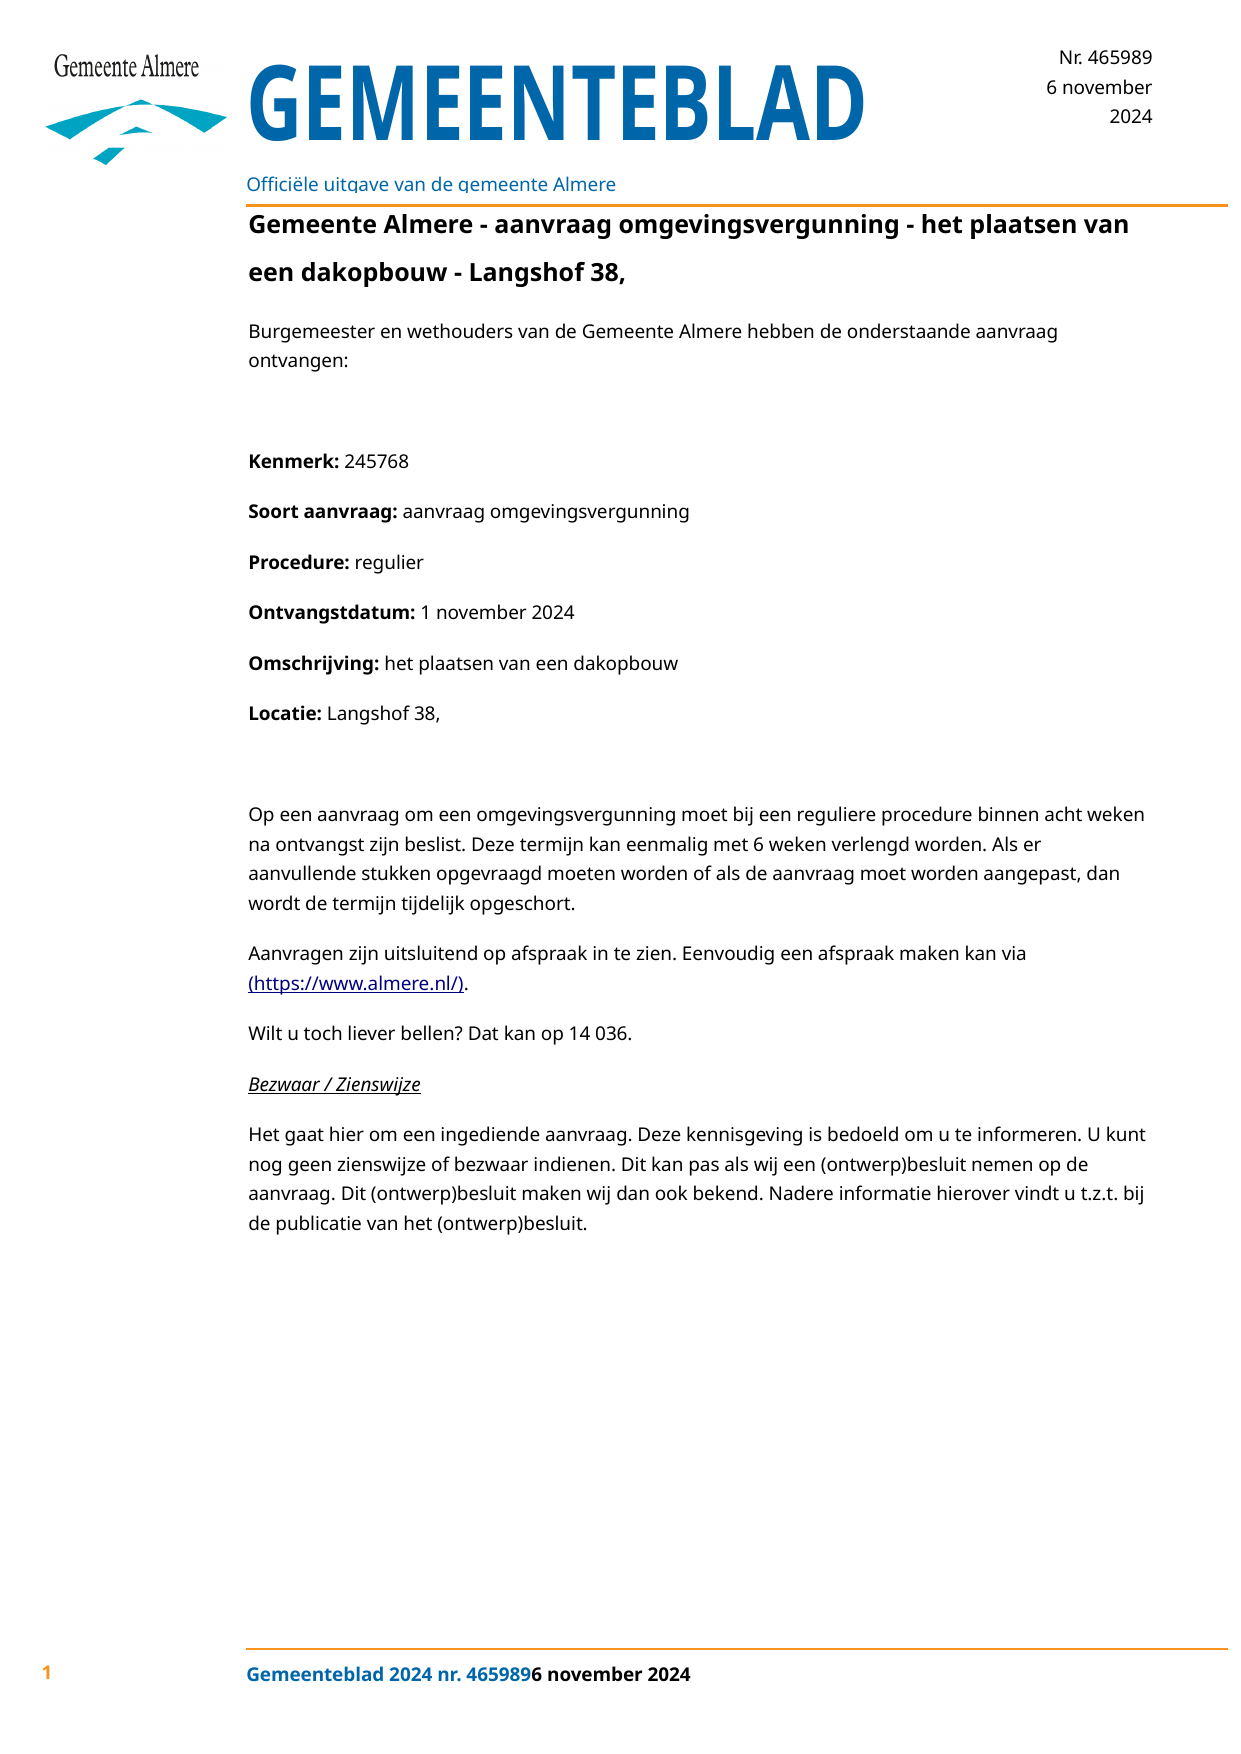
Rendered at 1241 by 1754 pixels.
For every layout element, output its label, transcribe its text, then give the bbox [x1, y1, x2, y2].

text Op een aanvraag om een omgevingsvergunning moet bij een reguliere procedure binnen acht weken na ontvangst zijn beslist. Deze termijn kan eenmalig met 6 weken verlengd worden. Als er aanvullende stukken opgevraagd moeten worden of als de aanvraag moet worden aangepast, dan wordt de termijn tijdelijk opgeschort. [248, 801, 1152, 916]
text Ontvangstdatum: 1 november 2024 [248, 599, 1152, 625]
text Locatie: Langshof 38, [248, 700, 1152, 726]
text Omschrijving: het plaatsen van een dakopbouw [248, 650, 1152, 676]
text Procedure: regulier [248, 549, 1152, 575]
text Het gaat hier om een ingediende aanvraag. Deze kennisgeving is bedoeld om u te informeren. U kunt nog geen zienswijze of bezwaar indienen. Dit kan pas als wij een (ontwerp)besluit nemen op de aanvraag. Dit (ontwerp)besluit maken wij dan ook bekend. Nadere informatie hierover vindt u t.z.t. bij de publicatie van het (ontwerp)besluit. [248, 1121, 1152, 1236]
text Soort aanvraag: aanvraag omgevingsvergunning [248, 499, 1152, 524]
text Gemeente Almere - aanvraag omgevingsvergunning - het plaatsen van een dakopbouw - Langshof 38, [248, 207, 1152, 288]
text Burgemeester en wethouders van de Gemeente Almere hebben de onderstaande aanvraag ontvangen: [248, 318, 1152, 373]
text Aanvragen zijn uitsluitend op afspraak in te zien. Eenvoudig een afspraak maken kan via (https://www.almere.nl/). [248, 940, 1152, 996]
text Bezwaar / Zienswijze [248, 1071, 1152, 1097]
picture [41, 47, 231, 172]
text Wilt u toch liever bellen? Dat kan op 14 036. [248, 1020, 1152, 1046]
text Kenmerk: 245768 [248, 448, 1152, 474]
